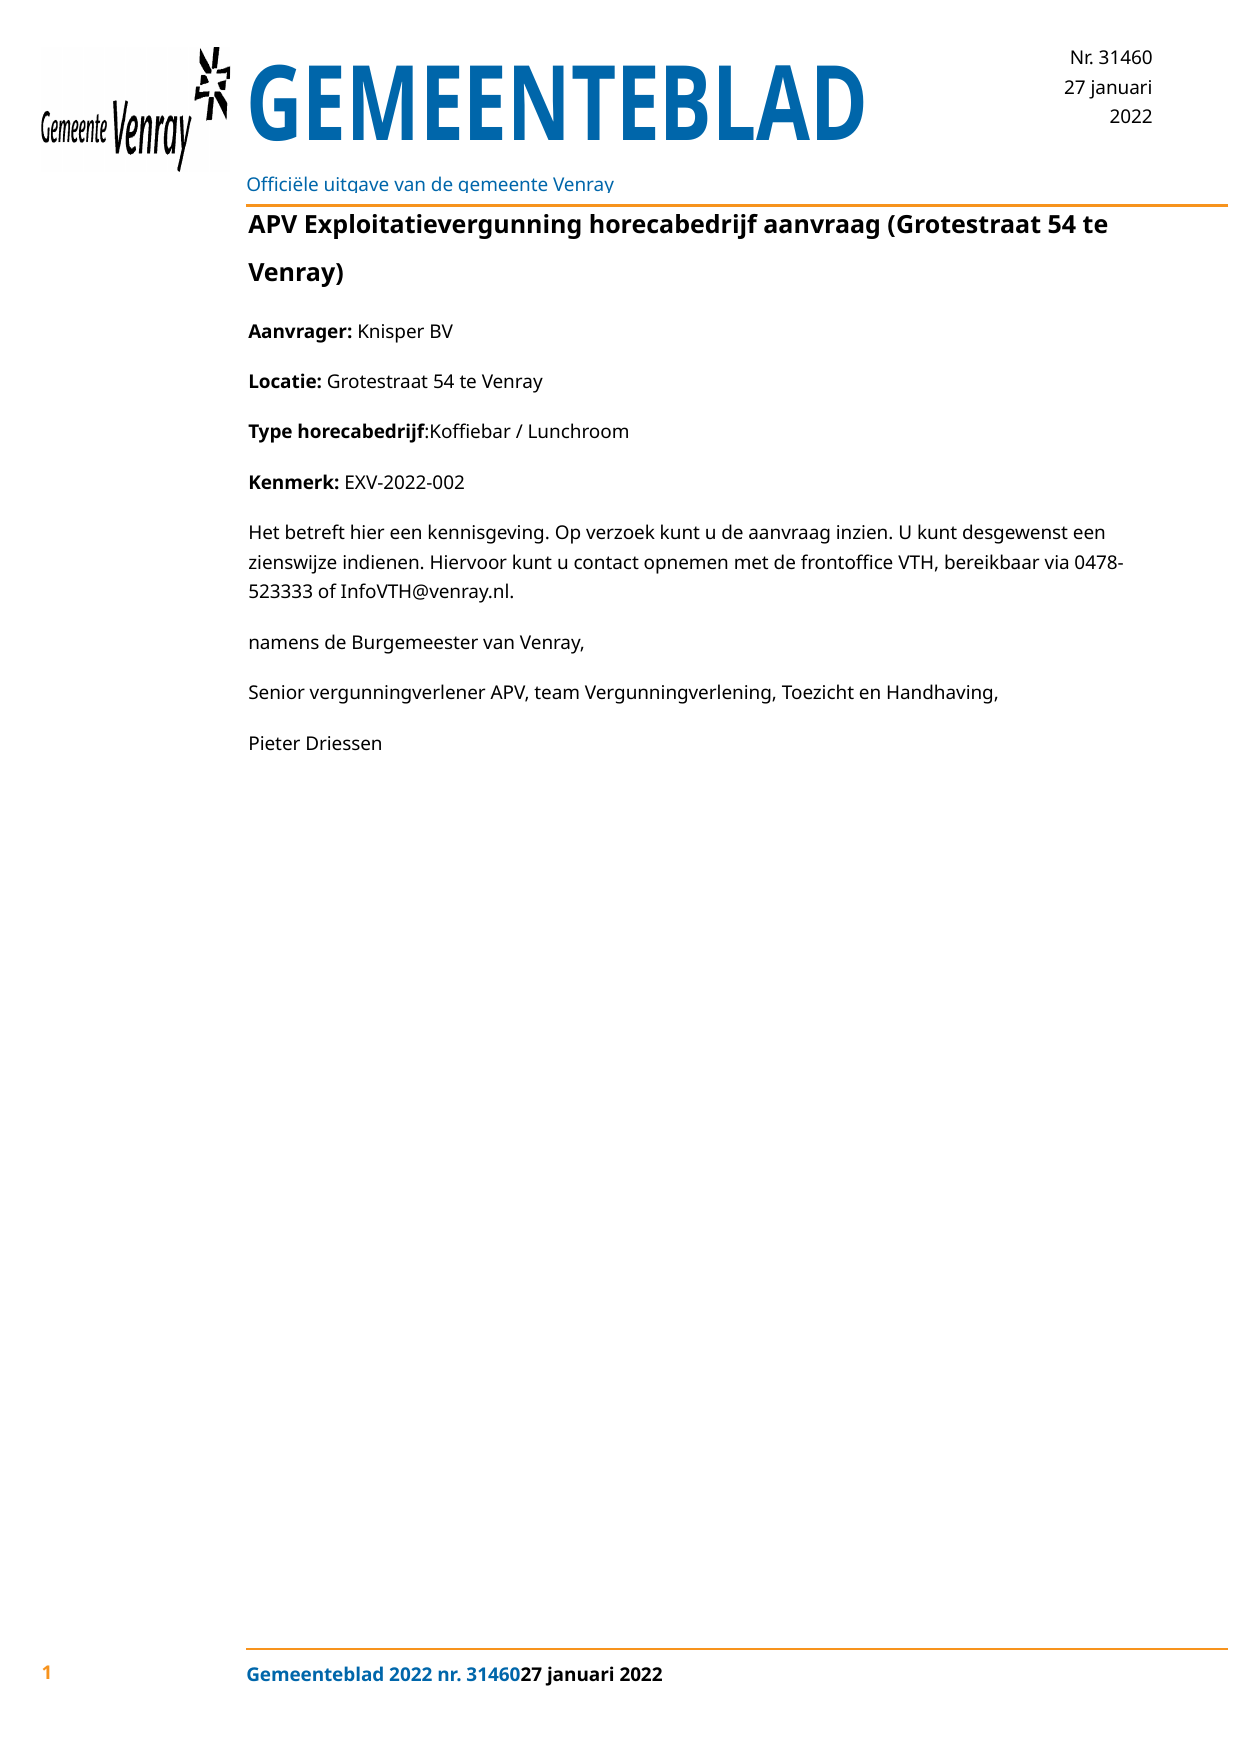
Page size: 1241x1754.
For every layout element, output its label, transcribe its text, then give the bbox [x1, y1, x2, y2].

text Locatie: Grotestraat 54 te Venray [248, 368, 1152, 394]
text Het betreft hier een kennisgeving. Op verzoek kunt u de aanvraag inzien. U kunt desgewenst een zienswijze indienen. Hiervoor kunt u contact opnemen met de frontoffice VTH, bereikbaar via 0478-523333 of InfoVTH@venray.nl. [248, 519, 1152, 604]
text Type horecabedrijf:Koffiebar / Lunchroom [248, 419, 1152, 444]
text Pieter Driessen [248, 730, 1152, 756]
text namens de Burgemeester van Venray, [248, 629, 1152, 655]
text Aanvrager: Knisper BV [248, 318, 1152, 344]
text Senior vergunningverlener APV, team Vergunningverlening, Toezicht en Handhaving, [248, 679, 1152, 705]
text APV Exploitatievergunning horecabedrijf aanvraag (Grotestraat 54 te Venray) [248, 207, 1152, 288]
picture [41, 47, 231, 172]
text Kenmerk: EXV-2022-002 [248, 469, 1152, 495]
